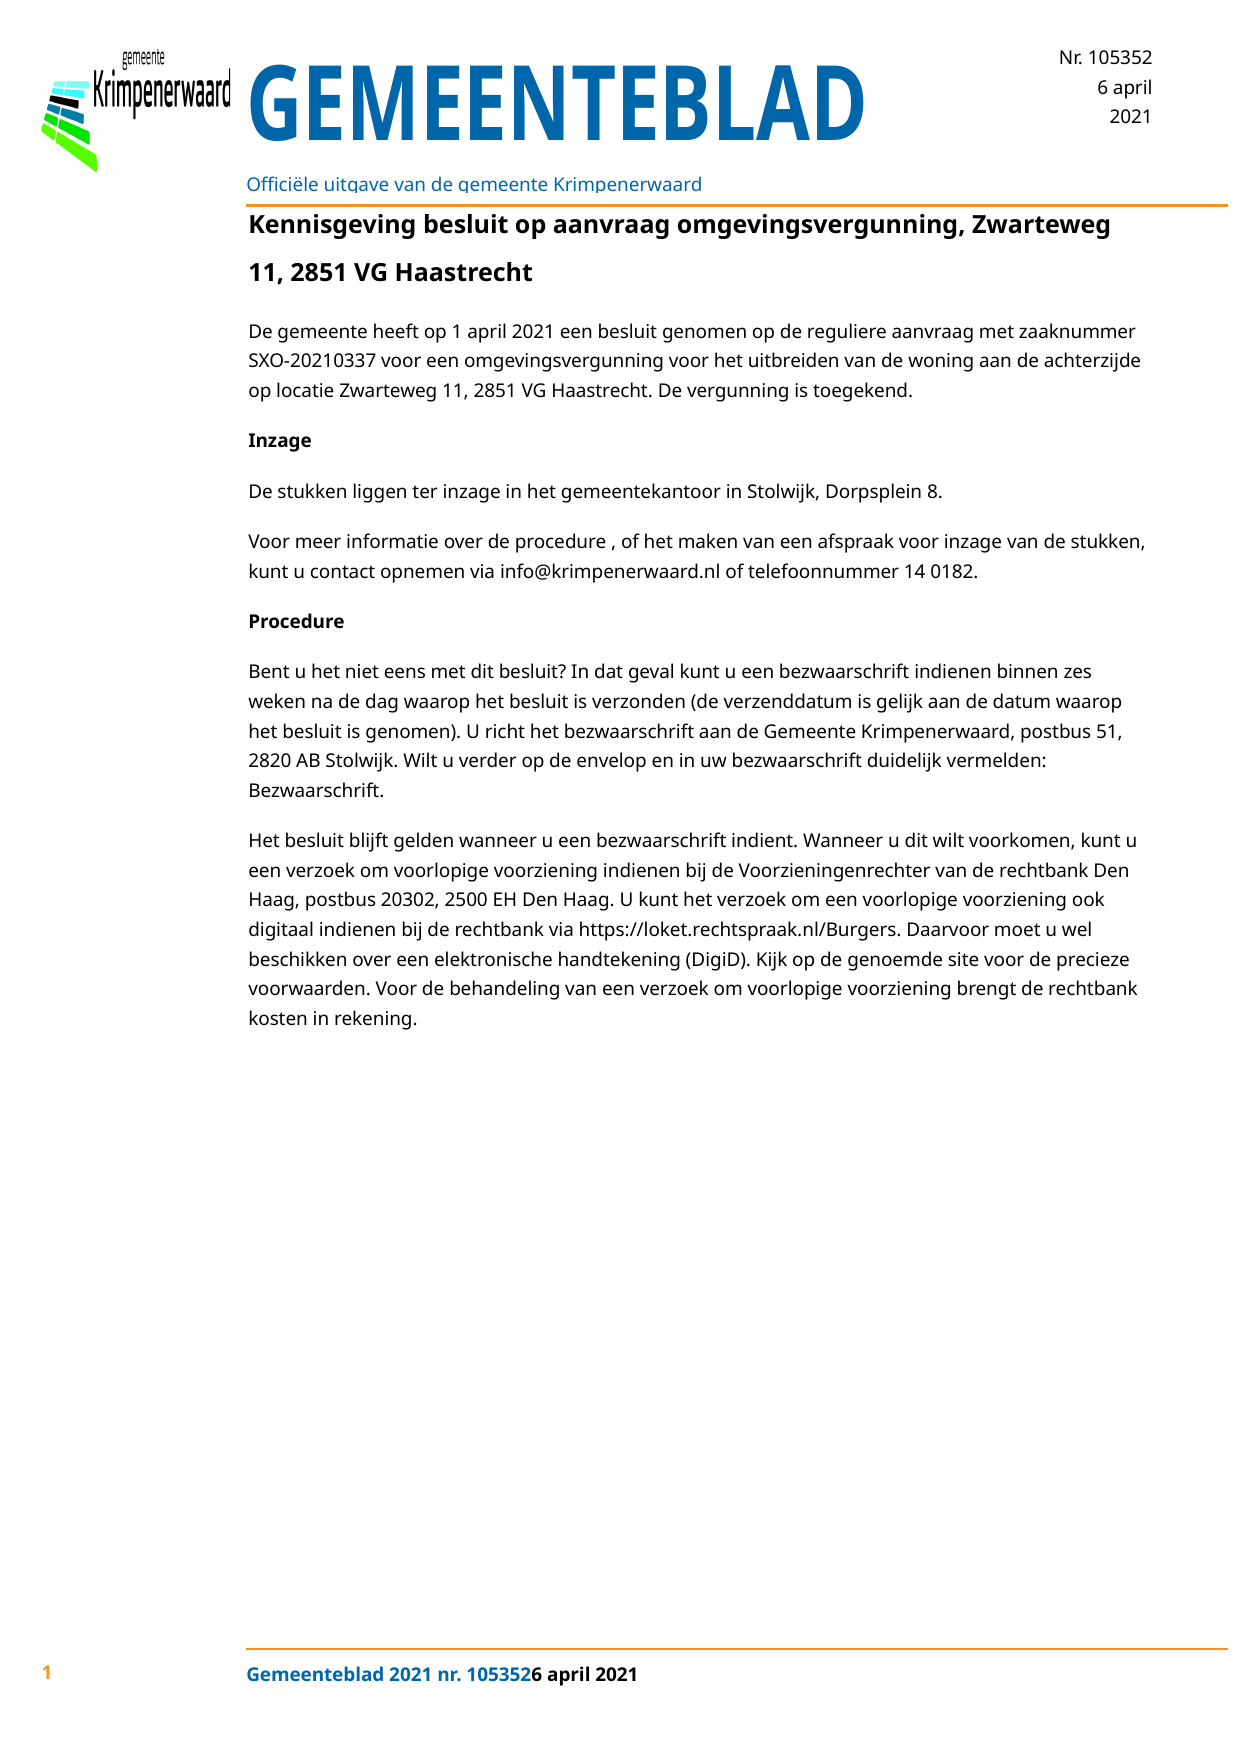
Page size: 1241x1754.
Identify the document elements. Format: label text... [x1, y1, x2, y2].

text Voor meer informatie over de procedure , of het maken van een afspraak voor inzage van de stukken, kunt u contact opnemen via info@krimpenerwaard.nl of telefoonnummer 14 0182. [248, 528, 1152, 584]
text Procedure [248, 608, 1152, 634]
text Bent u het niet eens met dit besluit? In dat geval kunt u een bezwaarschrift indienen binnen zes weken na de dag waarop het besluit is verzonden (de verzenddatum is gelijk aan de datum waarop het besluit is genomen). U richt het bezwaarschrift aan de Gemeente Krimpenerwaard, postbus 51, 2820 AB Stolwijk. Wilt u verder op de envelop en in uw bezwaarschrift duidelijk vermelden: Bezwaarschrift. [248, 659, 1152, 803]
text Het besluit blijft gelden wanneer u een bezwaarschrift indient. Wanneer u dit wilt voorkomen, kunt u een verzoek om voorlopige voorziening indienen bij de Voorzieningenrechter van de rechtbank Den Haag, postbus 20302, 2500 EH Den Haag. U kunt het verzoek om een voorlopige voorziening ook digitaal indienen bij de rechtbank via https://loket.rechtspraak.nl/Burgers. Daarvoor moet u wel beschikken over een elektronische handtekening (DigiD). Kijk op de genoemde site voor de precieze voorwaarden. Voor de behandeling van een verzoek om voorlopige voorziening brengt de rechtbank kosten in rekening. [248, 827, 1152, 1031]
text De stukken liggen ter inzage in het gemeentekantoor in Stolwijk, Dorpsplein 8. [248, 478, 1152, 504]
text Inzage [248, 427, 1152, 453]
picture [41, 47, 231, 172]
text De gemeente heeft op 1 april 2021 een besluit genomen op de reguliere aanvraag met zaaknummer SXO-20210337 voor een omgevingsvergunning voor het uitbreiden van de woning aan de achterzijde op locatie Zwarteweg 11, 2851 VG Haastrecht. De vergunning is toegekend. [248, 318, 1152, 403]
text Kennisgeving besluit op aanvraag omgevingsvergunning, Zwarteweg 11, 2851 VG Haastrecht [248, 207, 1152, 288]
